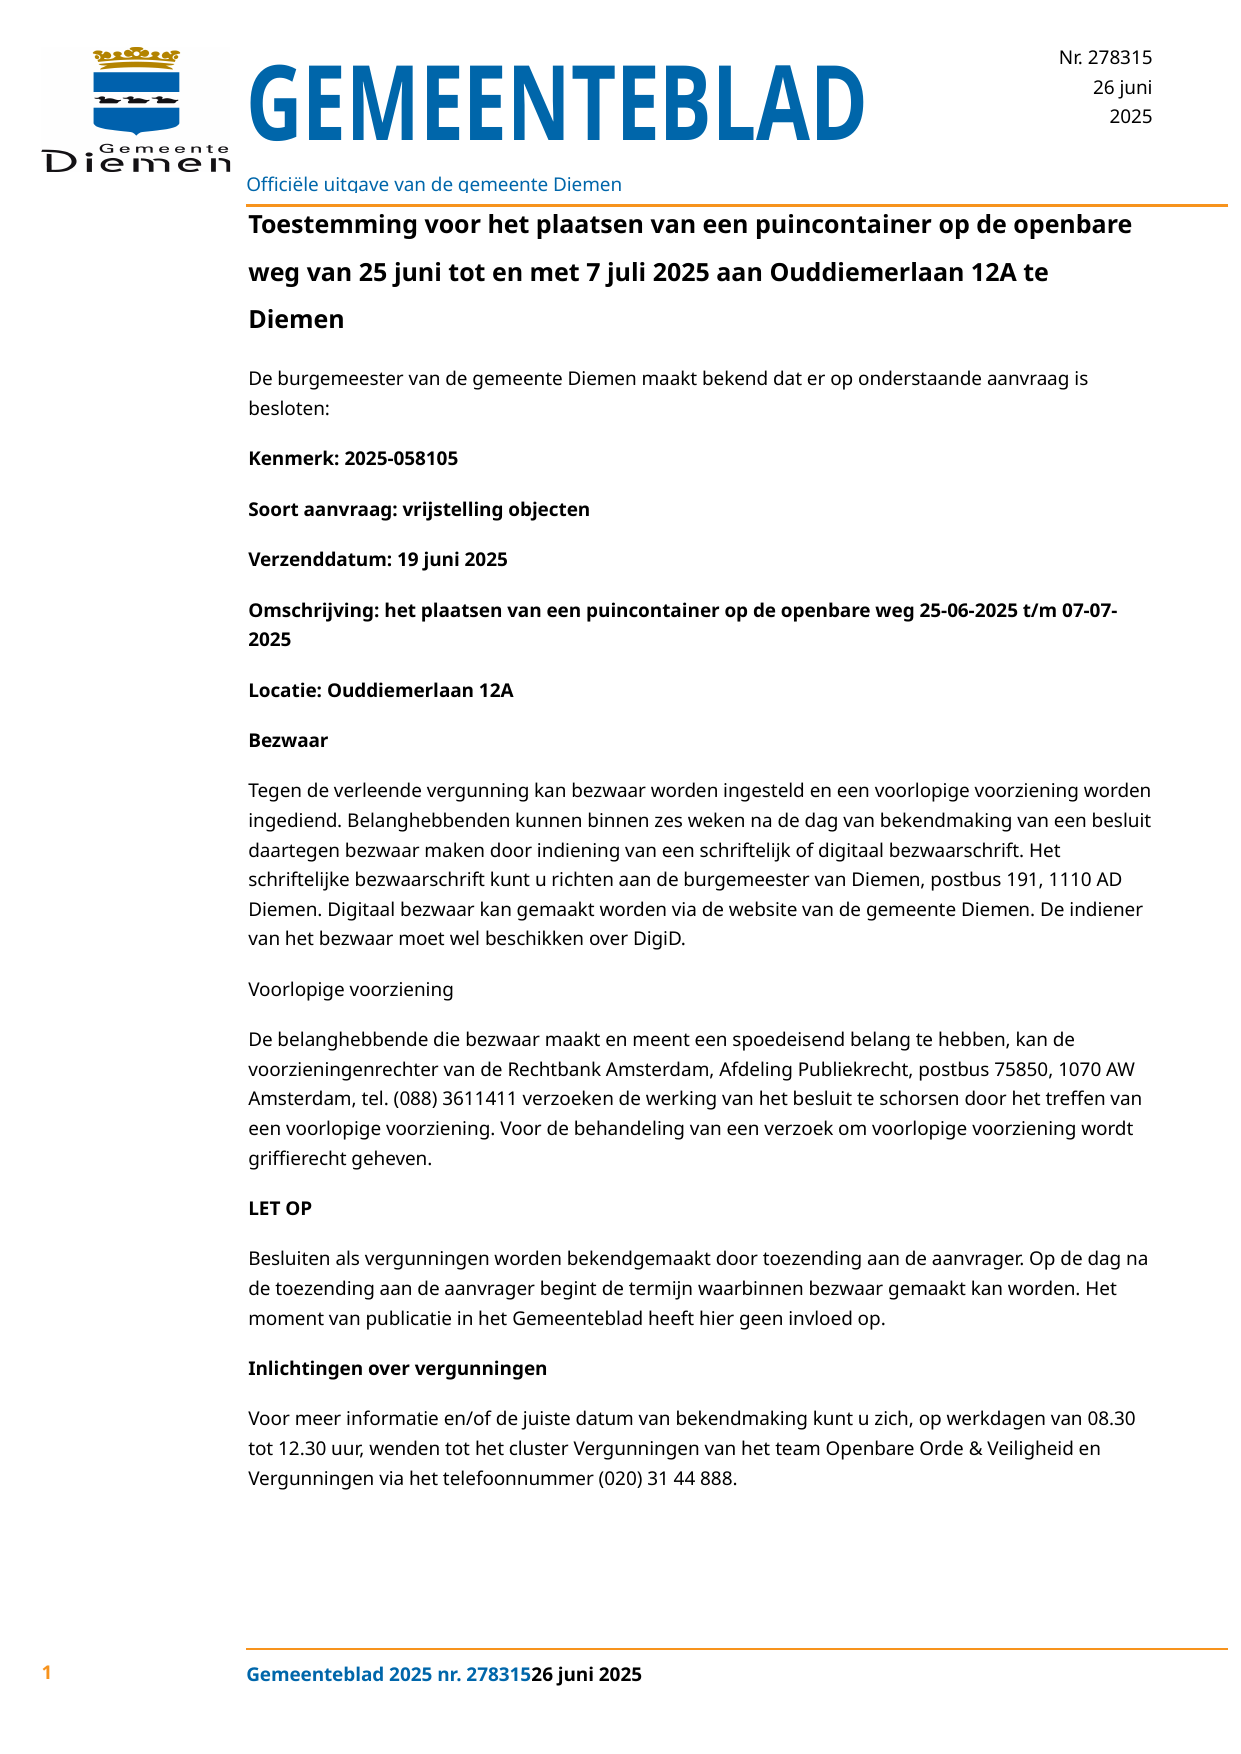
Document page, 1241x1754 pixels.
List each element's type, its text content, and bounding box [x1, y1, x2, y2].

text Bezwaar [248, 727, 1152, 753]
picture [41, 47, 231, 172]
text Voor meer informatie en/of de juiste datum van bekendmaking kunt u zich, op werkdagen van 08.30 tot 12.30 uur, wenden tot het cluster Vergunningen van het team Openbare Orde & Veiligheid en Vergunningen via het telefoonnummer (020) 31 44 888. [248, 1406, 1152, 1490]
text Locatie: Ouddiemerlaan 12A [248, 677, 1152, 702]
text De burgemeester van de gemeente Diemen maakt bekend dat er op onderstaande aanvraag is besloten: [248, 366, 1152, 421]
text Inlichtingen over vergunningen [248, 1355, 1152, 1381]
text LET OP [248, 1195, 1152, 1221]
text Tegen de verleende vergunning kan bezwaar worden ingesteld en een voorlopige voorziening worden ingediend. Belanghebbenden kunnen binnen zes weken na de dag van bekendmaking van een besluit daartegen bezwaar maken door indiening van een schriftelijk of digitaal bezwaarschrift. Het schriftelijke bezwaarschrift kunt u richten aan de burgemeester van Diemen, postbus 191, 1110 AD Diemen. Digitaal bezwaar kan gemaakt worden via de website van de gemeente Diemen. De indiener van het bezwaar moet wel beschikken over DigiD. [248, 778, 1152, 951]
text Voorlopige voorziening [248, 976, 1152, 1002]
text Omschrijving: het plaatsen van een puincontainer op de openbare weg 25-06-2025 t/m 07-07-2025 [248, 597, 1152, 652]
text Kenmerk: 2025-058105 [248, 446, 1152, 471]
text Besluiten als vergunningen worden bekendgemaakt door toezending aan de aanvrager. Op de dag na de toezending aan de aanvrager begint de termijn waarbinnen bezwaar gemaakt kan worden. Het moment van publicatie in het Gemeenteblad heeft hier geen invloed op. [248, 1246, 1152, 1330]
text Toestemming voor het plaatsen van een puincontainer op de openbare weg van 25 juni tot en met 7 juli 2025 aan Ouddiemerlaan 12A te Diemen [248, 207, 1152, 336]
text Verzenddatum: 19 juni 2025 [248, 546, 1152, 572]
text Soort aanvraag: vrijstelling objecten [248, 496, 1152, 522]
text De belanghebbende die bezwaar maakt en meent een spoedeisend belang te hebben, kan de voorzieningenrechter van de Rechtbank Amsterdam, Afdeling Publiekrecht, postbus 75850, 1070 AW Amsterdam, tel. (088) 3611411 verzoeken de werking van het besluit te schorsen door het treffen van een voorlopige voorziening. Voor de behandeling van een verzoek om voorlopige voorziening wordt griffierecht geheven. [248, 1026, 1152, 1170]
